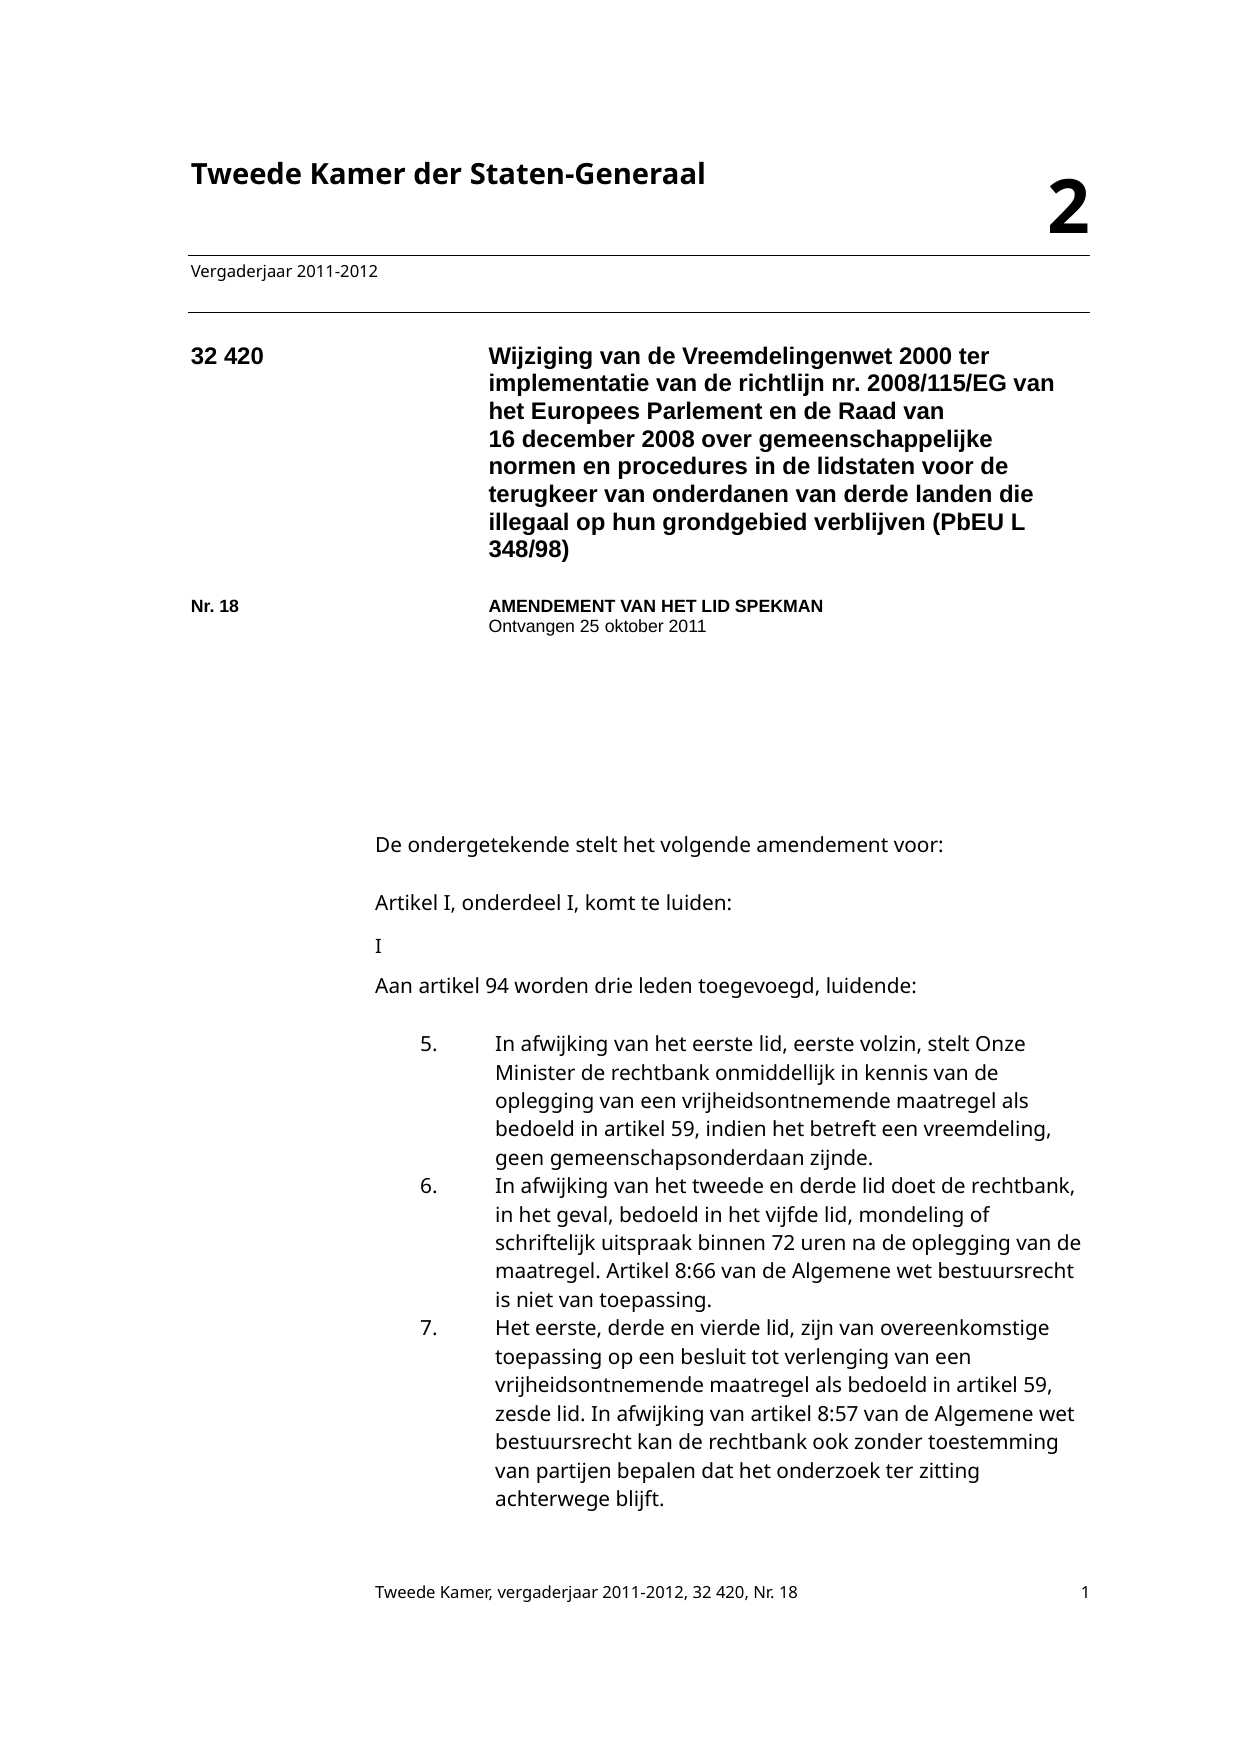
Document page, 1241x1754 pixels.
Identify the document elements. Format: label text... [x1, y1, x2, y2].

table_header Tweede Kamer der Staten-Generaal [188, 150, 909, 255]
text I [375, 932, 1090, 959]
list In afwijking van het tweede en derde lid doet de rechtbank, in het geval, bedoeld in het vijfde lid, mondeling of schriftelijk uitspraak binnen 72 uren na de oplegging van de maatregel. Artikel 8:66 van de Algemene wet bestuursrecht is niet van toepassing. [420, 1171, 1090, 1313]
table_cell [485, 313, 1090, 339]
table_cell Vergaderjaar 2011-2012 [188, 256, 485, 312]
table_cell [188, 313, 485, 339]
table_header 2 [910, 150, 1090, 255]
list Het eerste, derde en vierde lid, zijn van overeenkomstige toepassing op een besluit tot verlenging van een vrijheidsontnemende maatregel als bedoeld in artikel 59, zesde lid. In afwijking van artikel 8:57 van de Algemene wet bestuursrecht kan de rechtbank ook zonder toestemming van partijen bepalen dat het onderzoek ter zitting achterwege blijft. [420, 1313, 1090, 1513]
text Artikel I, onderdeel I, komt te luiden: [375, 888, 1090, 917]
table_cell 32 420 [188, 339, 485, 593]
text De ondergetekende stelt het volgende amendement voor: [375, 830, 1090, 858]
table_cell Nr. 18 [188, 593, 485, 712]
text Aan artikel 94 worden drie leden toegevoegd, luidende: [375, 971, 1090, 999]
table_cell Wijziging van de Vreemdelingenwet 2000 ter implementatie van de richtlijn nr. 2008/115/EG van het Europees Parlement en de Raad van 16 december 2008 over gemeenschappelijke normen en procedures in de lidstaten voor de terugkeer van onderdanen van derde landen die illegaal op hun grondgebied verblijven (PbEU L 348/98) [485, 339, 1090, 593]
table_cell AMENDEMENT VAN HET LID SPEKMAN Ontvangen 25 oktober 2011 [485, 593, 1090, 712]
list In afwijking van het eerste lid, eerste volzin, stelt Onze Minister de rechtbank onmiddellijk in kennis van de oplegging van een vrijheidsontnemende maatregel als bedoeld in artikel 59, indien het betreft een vreemdeling, geen gemeenschapsonderdaan zijnde. [420, 1029, 1090, 1171]
table_cell [485, 256, 1090, 312]
